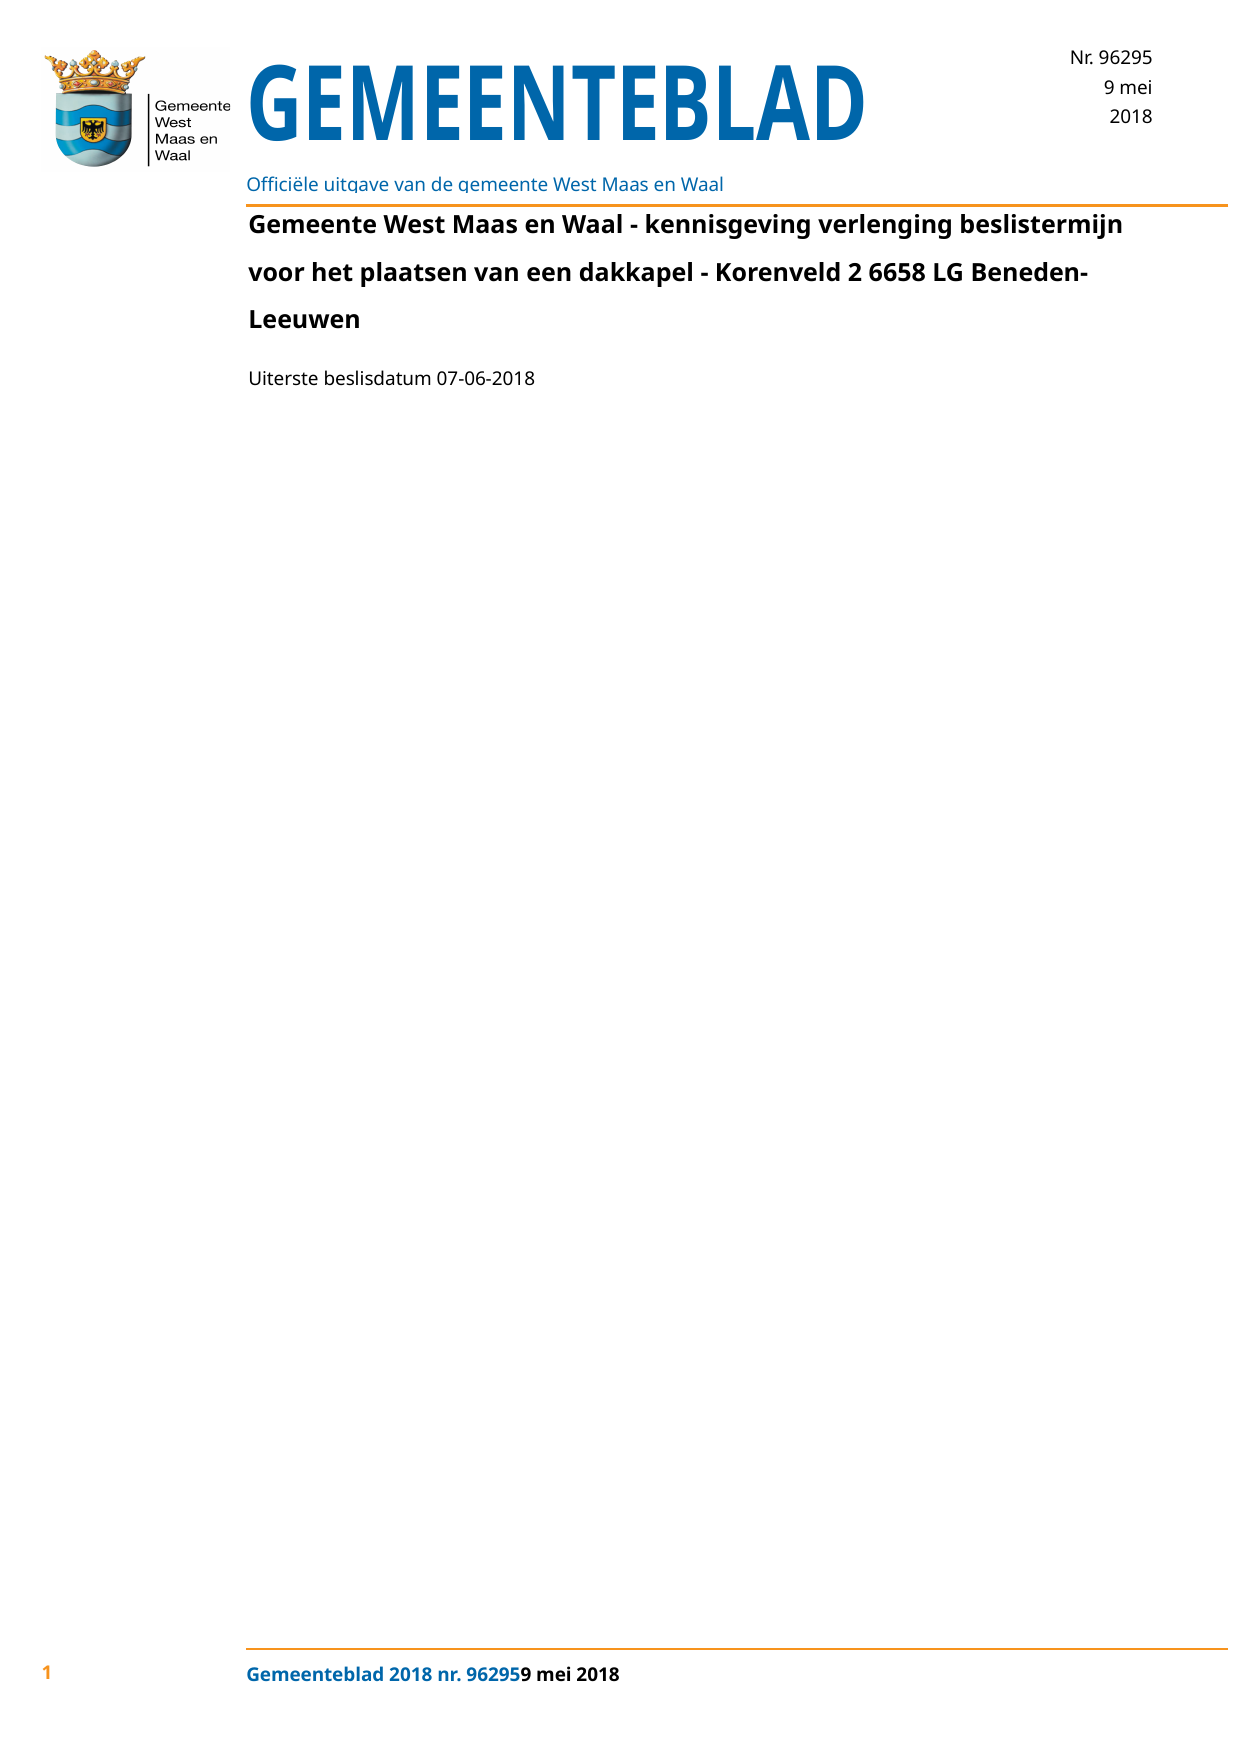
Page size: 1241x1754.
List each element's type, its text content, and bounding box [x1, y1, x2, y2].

text Uiterste beslisdatum 07-06-2018 [248, 366, 1152, 391]
picture [41, 47, 231, 172]
text Gemeente West Maas en Waal - kennisgeving verlenging beslistermijn voor het plaatsen van een dakkapel - Korenveld 2 6658 LG Beneden-Leeuwen [248, 207, 1152, 336]
